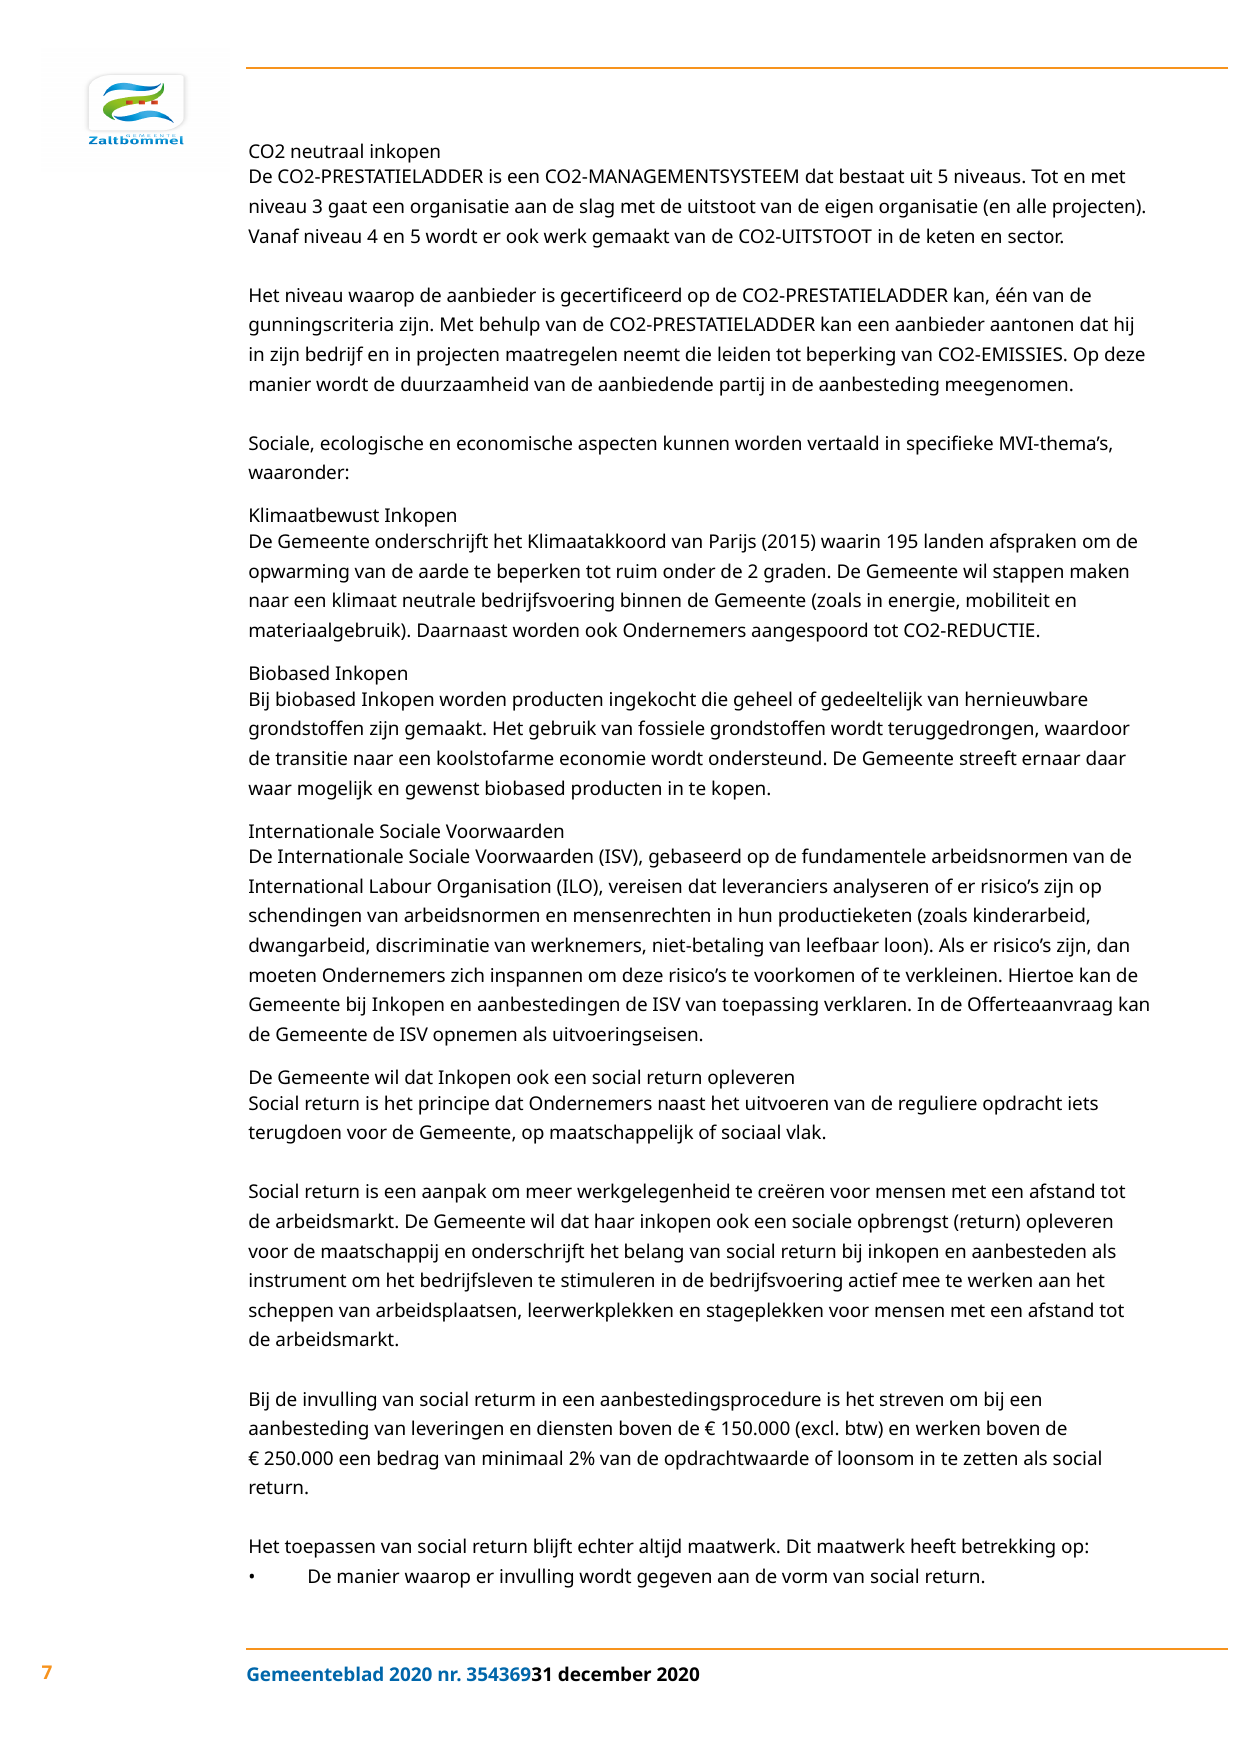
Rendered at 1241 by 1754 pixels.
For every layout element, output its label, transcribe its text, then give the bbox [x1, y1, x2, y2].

text Bij de invulling van social returm in een aanbestedingsprocedure is het streven om bij een aanbesteding van leveringen en diensten boven de € 150.000 (excl. btw) en werken boven de € 250.000 een bedrag van minimaal 2% van de opdrachtwaarde of loonsom in te zetten als social return. [248, 1386, 1152, 1500]
text Social return is een aanpak om meer werkgelegenheid te creëren voor mensen met een afstand tot de arbeidsmarkt. De Gemeente wil dat haar inkopen ook een sociale opbrengst (return) opleveren voor de maatschappij en onderschrijft het belang van social return bij inkopen en aanbesteden als instrument om het bedrijfsleven te stimuleren in de bedrijfsvoering actief mee te werken aan het scheppen van arbeidsplaatsen, leerwerkplekken en stageplekken voor mensen met een afstand tot de arbeidsmarkt. [248, 1179, 1152, 1352]
text CO2 neutraal inkopen [248, 138, 1152, 164]
text De Internationale Sociale Voorwaarden (ISV), gebaseerd op de fundamentele arbeidsnormen van de International Labour Organisation (ILO), vereisen dat leveranciers analyseren of er risico’s zijn op schendingen van arbeidsnormen en mensenrechten in hun productieketen (zoals kinderarbeid, dwangarbeid, discriminatie van werknemers, niet-betaling van leefbaar loon). Als er risico’s zijn, dan moeten Ondernemers zich inspannen om deze risico’s te voorkomen of te verkleinen. Hiertoe kan de Gemeente bij Inkopen en aanbestedingen de ISV van toepassing verklaren. In de Offerteaanvraag kan de Gemeente de ISV opnemen als uitvoeringseisen. [248, 843, 1152, 1047]
text Social return is het principe dat Ondernemers naast het uitvoeren van de reguliere opdracht iets terugdoen voor de Gemeente, op maatschappelijk of sociaal vlak. [248, 1090, 1152, 1145]
text Klimaatbewust Inkopen [248, 503, 1152, 528]
text De Gemeente onderschrijft het Klimaatakkoord van Parijs (2015) waarin 195 landen afspraken om de opwarming van de aarde te beperken tot ruim onder de 2 graden. De Gemeente wil stappen maken naar een klimaat neutrale bedrijfsvoering binnen de Gemeente (zoals in energie, mobiliteit en materiaalgebruik). Daarnaast worden ook Ondernemers aangespoord tot CO2-REDUCTIE. [248, 528, 1152, 643]
text Bij biobased Inkopen worden producten ingekocht die geheel of gedeeltelijk van hernieuwbare grondstoffen zijn gemaakt. Het gebruik van fossiele grondstoffen wordt teruggedrongen, waardoor de transitie naar een koolstofarme economie wordt ondersteund. De Gemeente streeft ernaar daar waar mogelijk en gewenst biobased producten in te kopen. [248, 686, 1152, 800]
text De CO2-PRESTATIELADDER is een CO2-MANAGEMENTSYSTEEM dat bestaat uit 5 niveaus. Tot en met niveau 3 gaat een organisatie aan de slag met de uitstoot van de eigen organisatie (en alle projecten). Vanaf niveau 4 en 5 wordt er ook werk gemaakt van de CO2-UITSTOOT in de keten en sector. [248, 164, 1152, 248]
picture [41, 47, 231, 172]
text Het toepassen van social return blijft echter altijd maatwerk. Dit maatwerk heeft betrekking op: [248, 1534, 1152, 1559]
text De Gemeente wil dat Inkopen ook een social return opleveren [248, 1064, 1152, 1090]
text Het niveau waarop de aanbieder is gecertificeerd op de CO2-PRESTATIELADDER kan, één van de gunningscriteria zijn. Met behulp van de CO2-PRESTATIELADDER kan een aanbieder aantonen dat hij in zijn bedrijf en in projecten maatregelen neemt die leiden tot beperking van CO2-EMISSIES. Op deze manier wordt de duurzaamheid van de aanbiedende partij in de aanbesteding meegenomen. [248, 282, 1152, 396]
text Internationale Sociale Voorwaarden [248, 818, 1152, 843]
text Biobased Inkopen [248, 660, 1152, 686]
list De manier waarop er invulling wordt gegeven aan de vorm van social return. [248, 1563, 1152, 1589]
text Sociale, ecologische en economische aspecten kunnen worden vertaald in specifieke MVI-thema’s, waaronder: [248, 430, 1152, 485]
